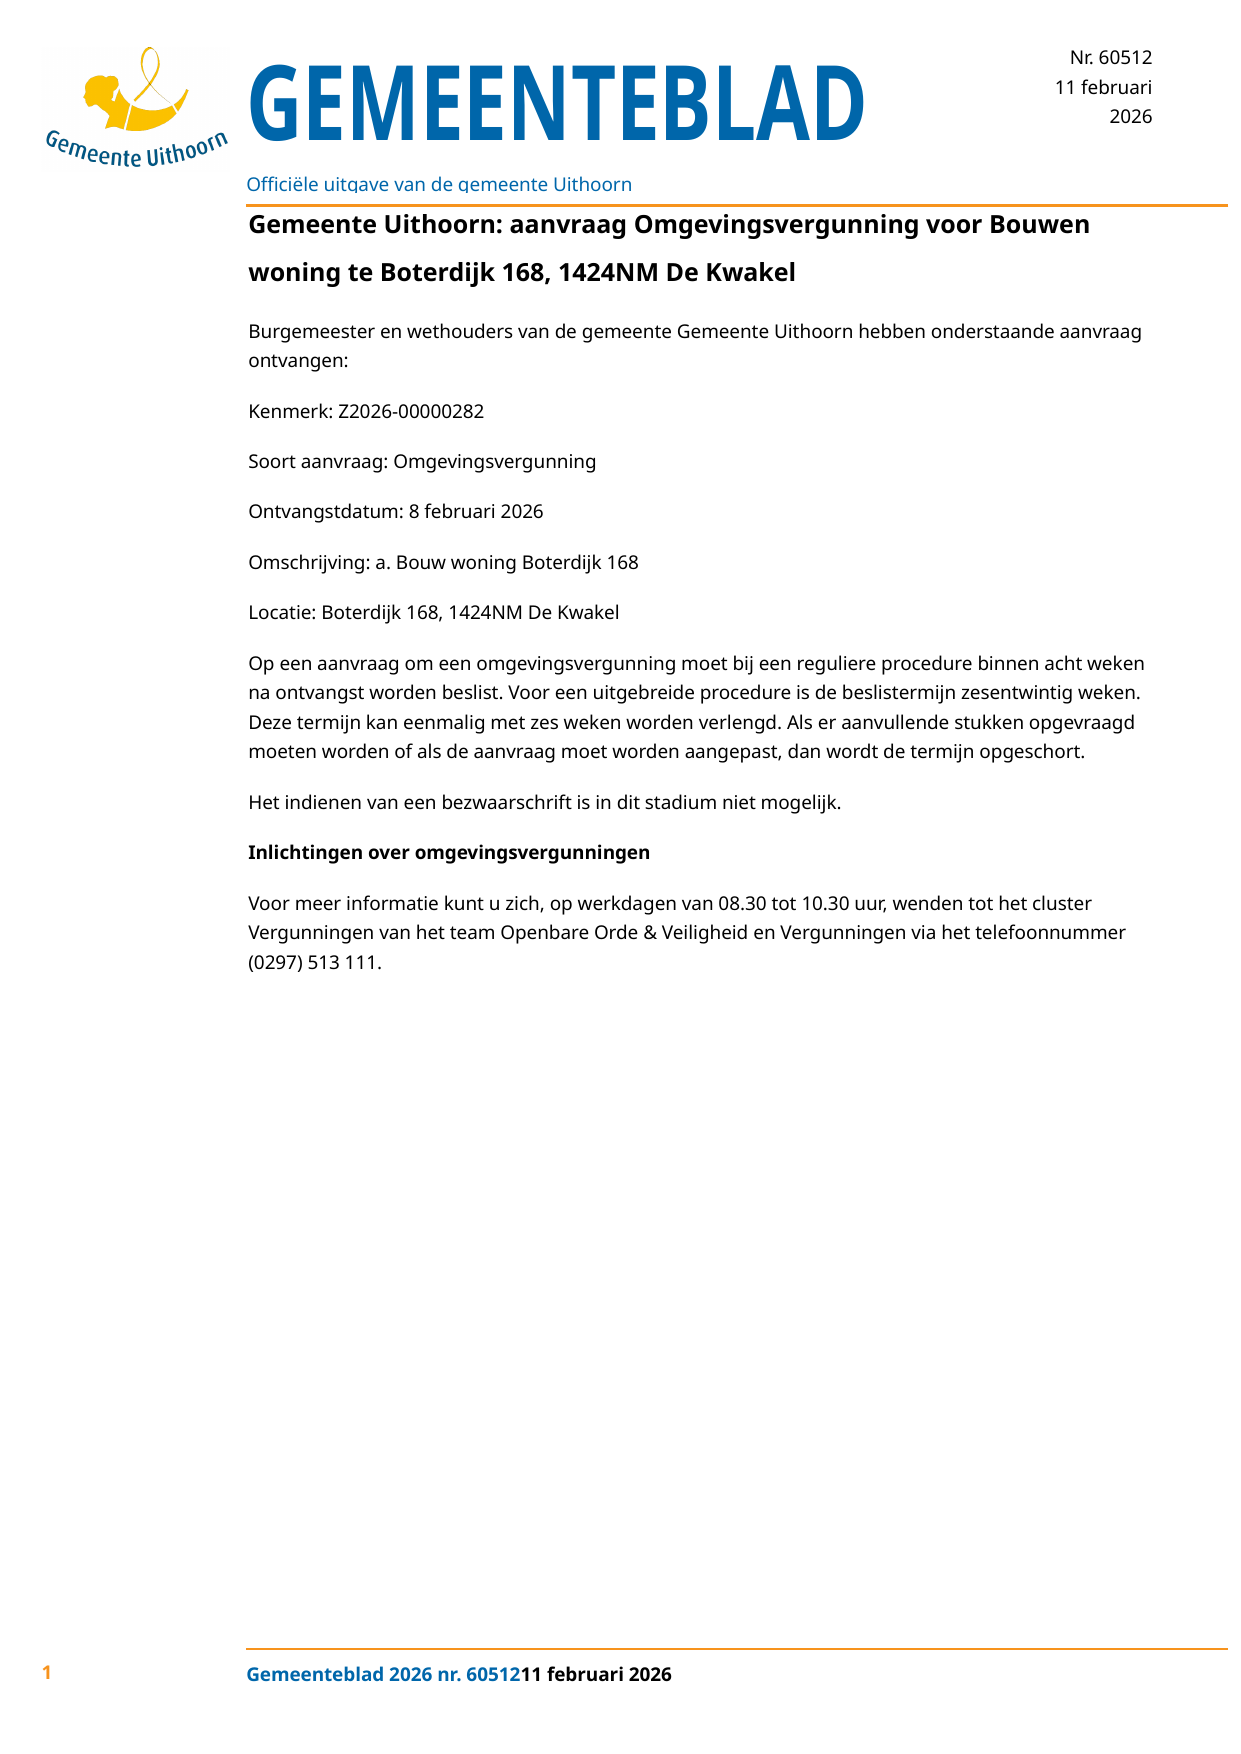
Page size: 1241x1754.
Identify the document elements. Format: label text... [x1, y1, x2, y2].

text Gemeente Uithoorn: aanvraag Omgevingsvergunning voor Bouwen woning te Boterdijk 168, 1424NM De Kwakel [248, 207, 1152, 288]
text Burgemeester en wethouders van de gemeente Gemeente Uithoorn hebben onderstaande aanvraag ontvangen: [248, 318, 1152, 373]
picture [41, 47, 231, 172]
text Inlichtingen over omgevingsvergunningen [248, 839, 1152, 865]
text Het indienen van een bezwaarschrift is in dit stadium niet mogelijk. [248, 789, 1152, 815]
text Soort aanvraag: Omgevingsvergunning [248, 448, 1152, 474]
text Ontvangstdatum: 8 februari 2026 [248, 499, 1152, 524]
text Omschrijving: a. Bouw woning Boterdijk 168 [248, 549, 1152, 575]
text Voor meer informatie kunt u zich, op werkdagen van 08.30 tot 10.30 uur, wenden tot het cluster Vergunningen van het team Openbare Orde & Veiligheid en Vergunningen via het telefoonnummer (0297) 513 111. [248, 890, 1152, 975]
text Locatie: Boterdijk 168, 1424NM De Kwakel [248, 599, 1152, 625]
text Op een aanvraag om een omgevingsvergunning moet bij een reguliere procedure binnen acht weken na ontvangst worden beslist. Voor een uitgebreide procedure is de beslistermijn zesentwintig weken. Deze termijn kan eenmalig met zes weken worden verlengd. Als er aanvullende stukken opgevraagd moeten worden of als de aanvraag moet worden aangepast, dan wordt de termijn opgeschort. [248, 650, 1152, 764]
text Kenmerk: Z2026-00000282 [248, 398, 1152, 424]
